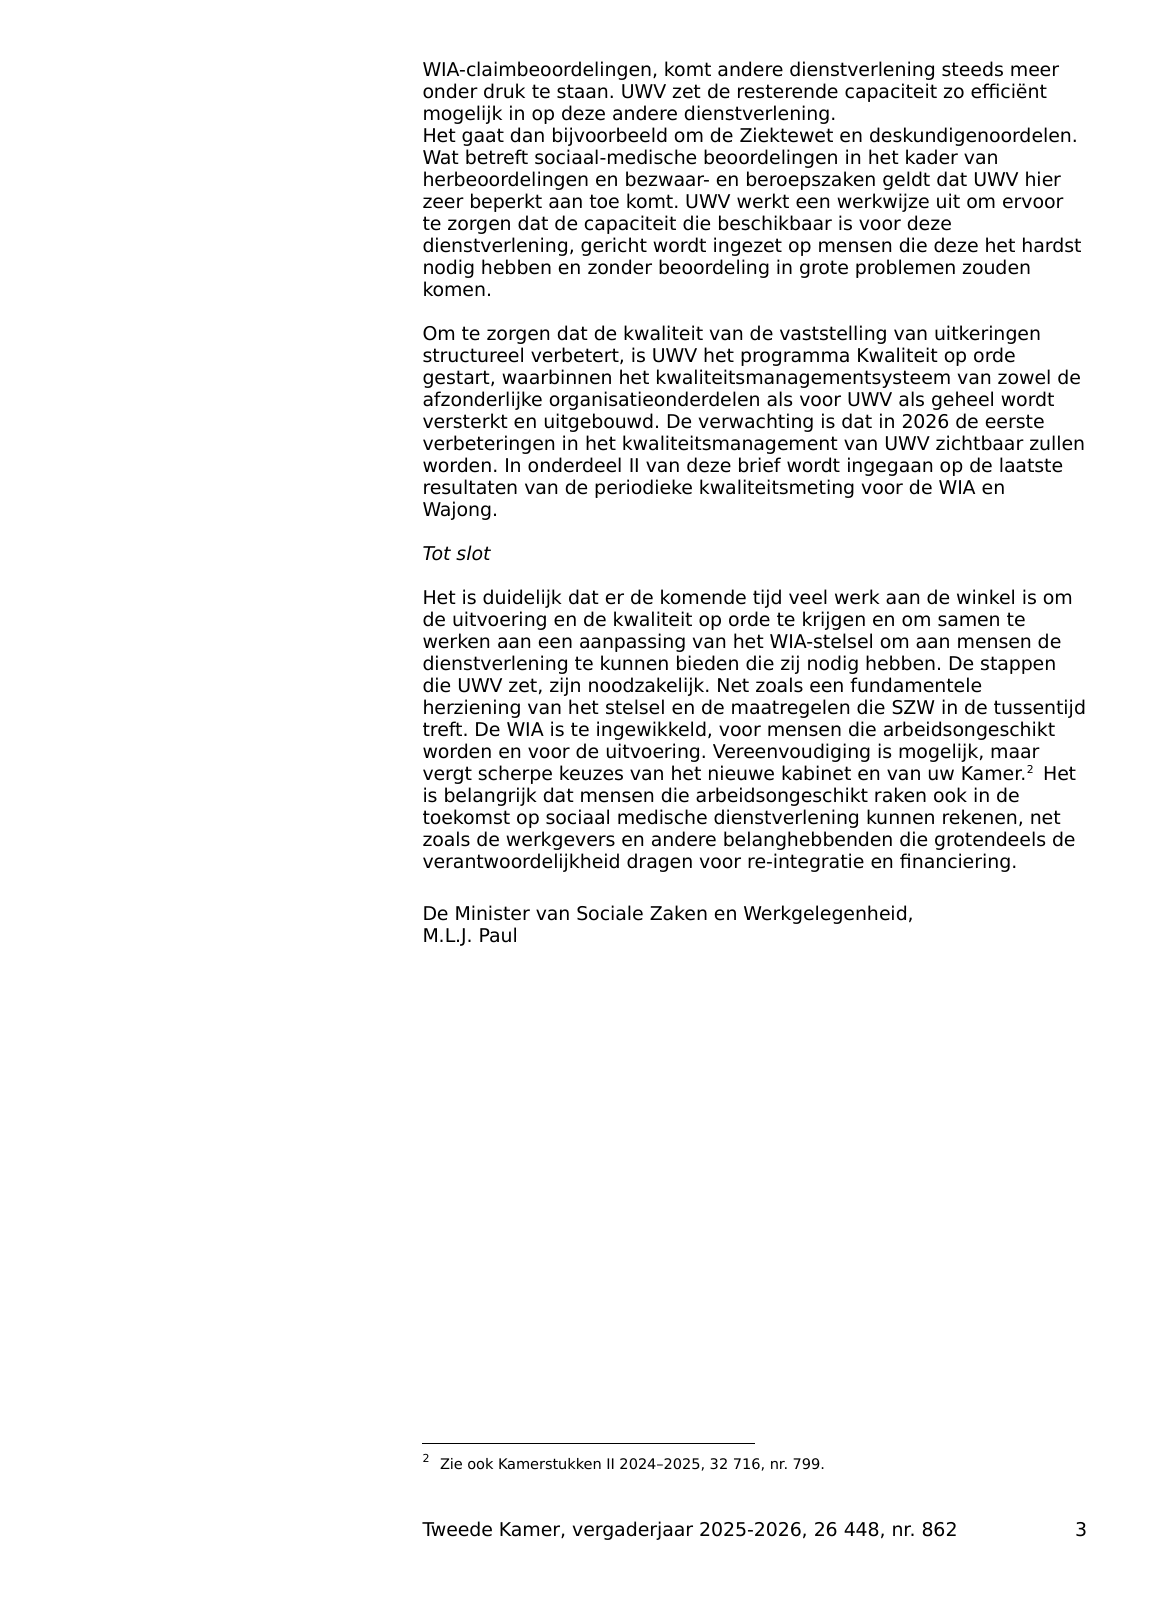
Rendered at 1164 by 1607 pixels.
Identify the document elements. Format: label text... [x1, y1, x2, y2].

text Om te zorgen dat de kwaliteit van de vaststelling van uitkeringen structureel verbetert, is UWV het programma Kwaliteit op orde gestart, waarbinnen het kwaliteitsmanagementsysteem van zowel de afzonderlijke organisatieonderdelen als voor UWV als geheel wordt versterkt en uitgebouwd. De verwachting is dat in 2026 de eerste verbeteringen in het kwaliteitsmanagement van UWV zichtbaar zullen worden. In onderdeel II van deze brief wordt ingegaan op de laatste resultaten van de periodieke kwaliteitsmeting voor de WIA en Wajong. [422, 323, 1087, 521]
text Zie ook Kamerstukken II 2024–2025, 32 716, nr. 799. [422, 1452, 1087, 1474]
subtitle Tot slot [422, 543, 1087, 565]
text Het gaat dan bijvoorbeeld om de Ziektewet en deskundigenoordelen. Wat betreft sociaal-medische beoordelingen in het kader van herbeoordelingen en bezwaar- en beroepszaken geldt dat UWV hier zeer beperkt aan toe komt. UWV werkt een werkwijze uit om ervoor te zorgen dat de capaciteit die beschikbaar is voor deze dienstverlening, gericht wordt ingezet op mensen die deze het hardst nodig hebben en zonder beoordeling in grote problemen zouden komen. [422, 125, 1087, 301]
text Het is duidelijk dat er de komende tijd veel werk aan de winkel is om de uitvoering en de kwaliteit op orde te krijgen en om samen te werken aan een aanpassing van het WIA-stelsel om aan mensen de dienstverlening te kunnen bieden die zij nodig hebben. De stappen die UWV zet, zijn noodzakelijk. Net zoals een fundamentele herziening van het stelsel en de maatregelen die SZW in de tussentijd treft. De WIA is te ingewikkeld, voor mensen die arbeidsongeschikt worden en voor de uitvoering. Vereenvoudiging is mogelijk, maar vergt scherpe keuzes van het nieuwe kabinet en van uw Kamer. Het is belangrijk dat mensen die arbeidsongeschikt raken ook in de toekomst op sociaal medische dienstverlening kunnen rekenen, net zoals de werkgevers en andere belanghebbenden die grotendeels de verantwoordelijkheid dragen voor re-integratie en financiering. [422, 587, 1087, 873]
text WIA-claimbeoordelingen, komt andere dienstverlening steeds meer onder druk te staan. UWV zet de resterende capaciteit zo efficiënt mogelijk in op deze andere dienstverlening. [422, 59, 1087, 125]
text De Minister van Sociale Zaken en Werkgelegenheid, M.L.J. Paul [422, 903, 1087, 947]
